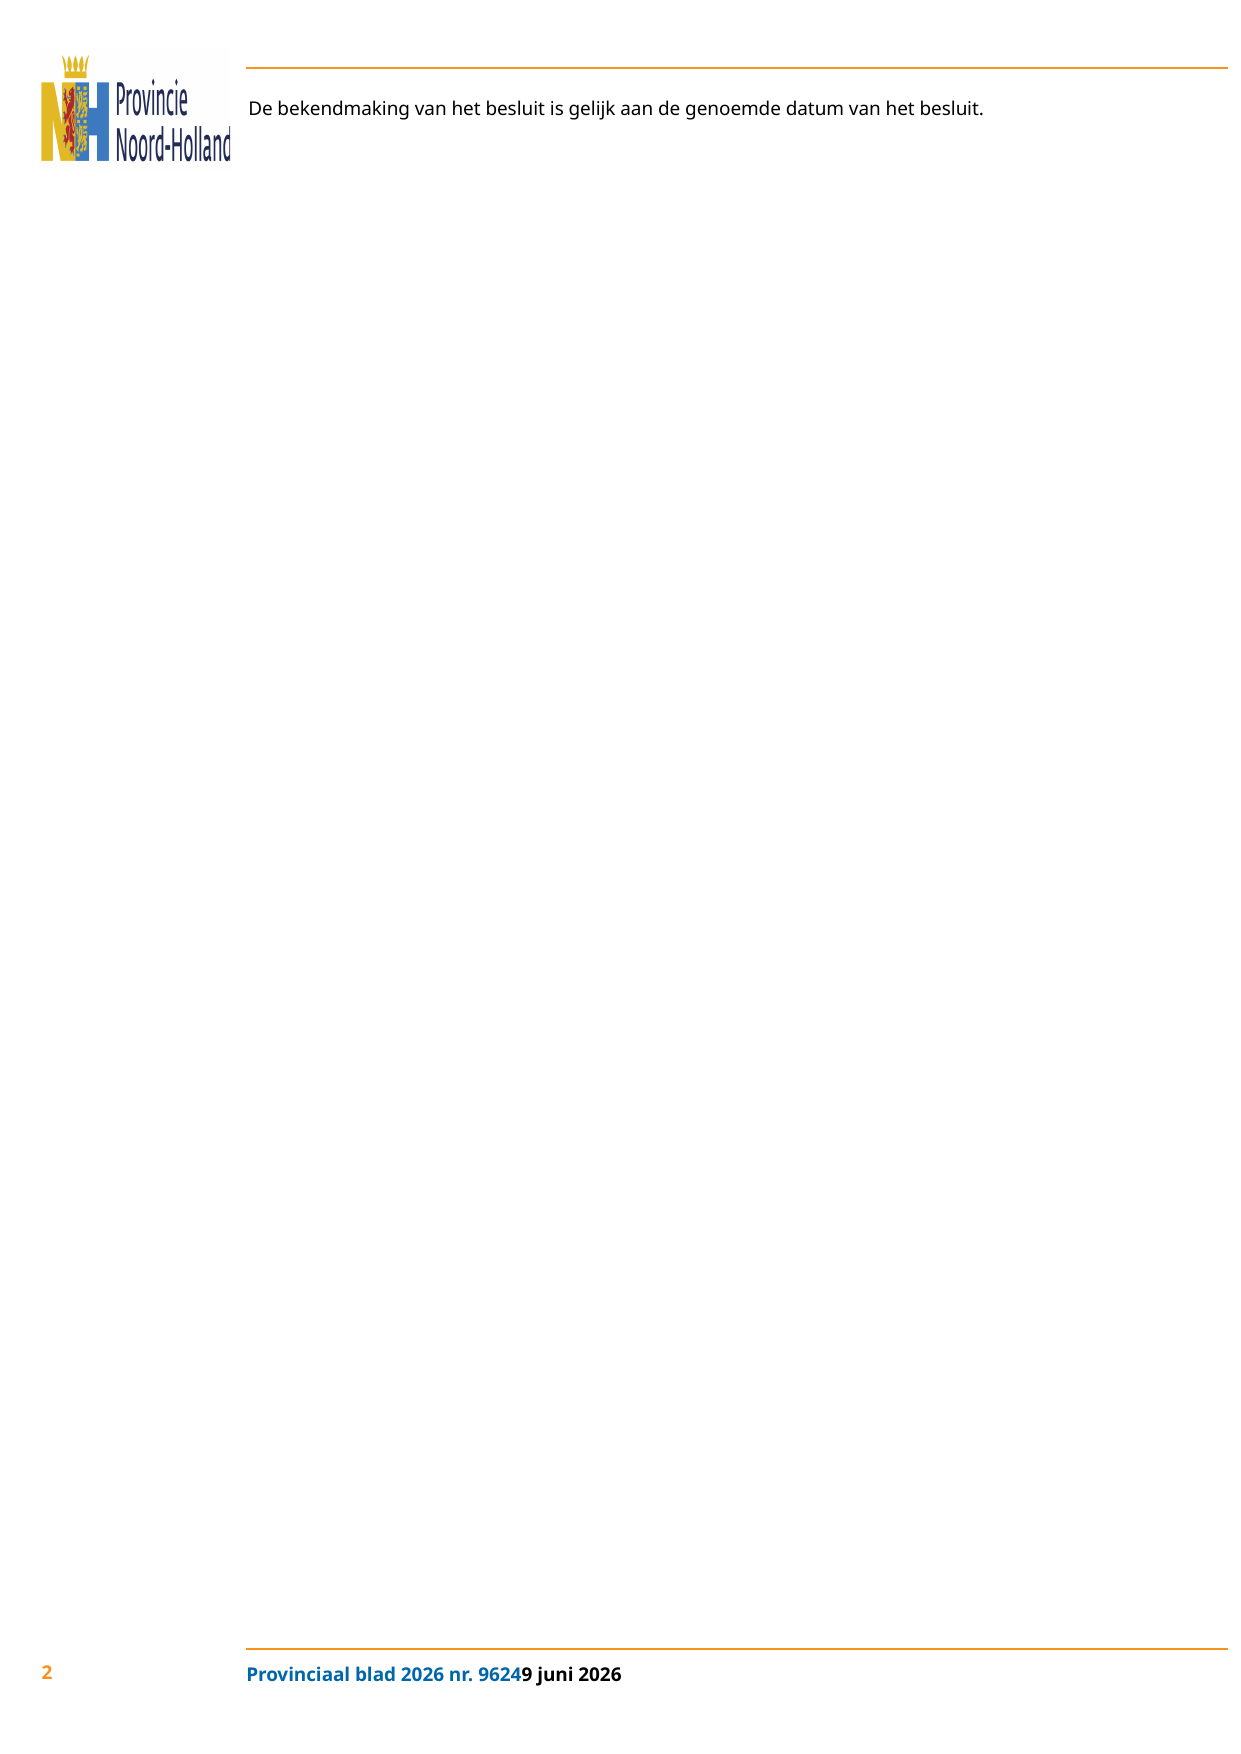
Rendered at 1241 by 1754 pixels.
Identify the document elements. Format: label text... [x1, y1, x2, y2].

text De bekendmaking van het besluit is gelijk aan de genoemde datum van het besluit. [248, 95, 1152, 121]
picture [41, 47, 231, 172]
